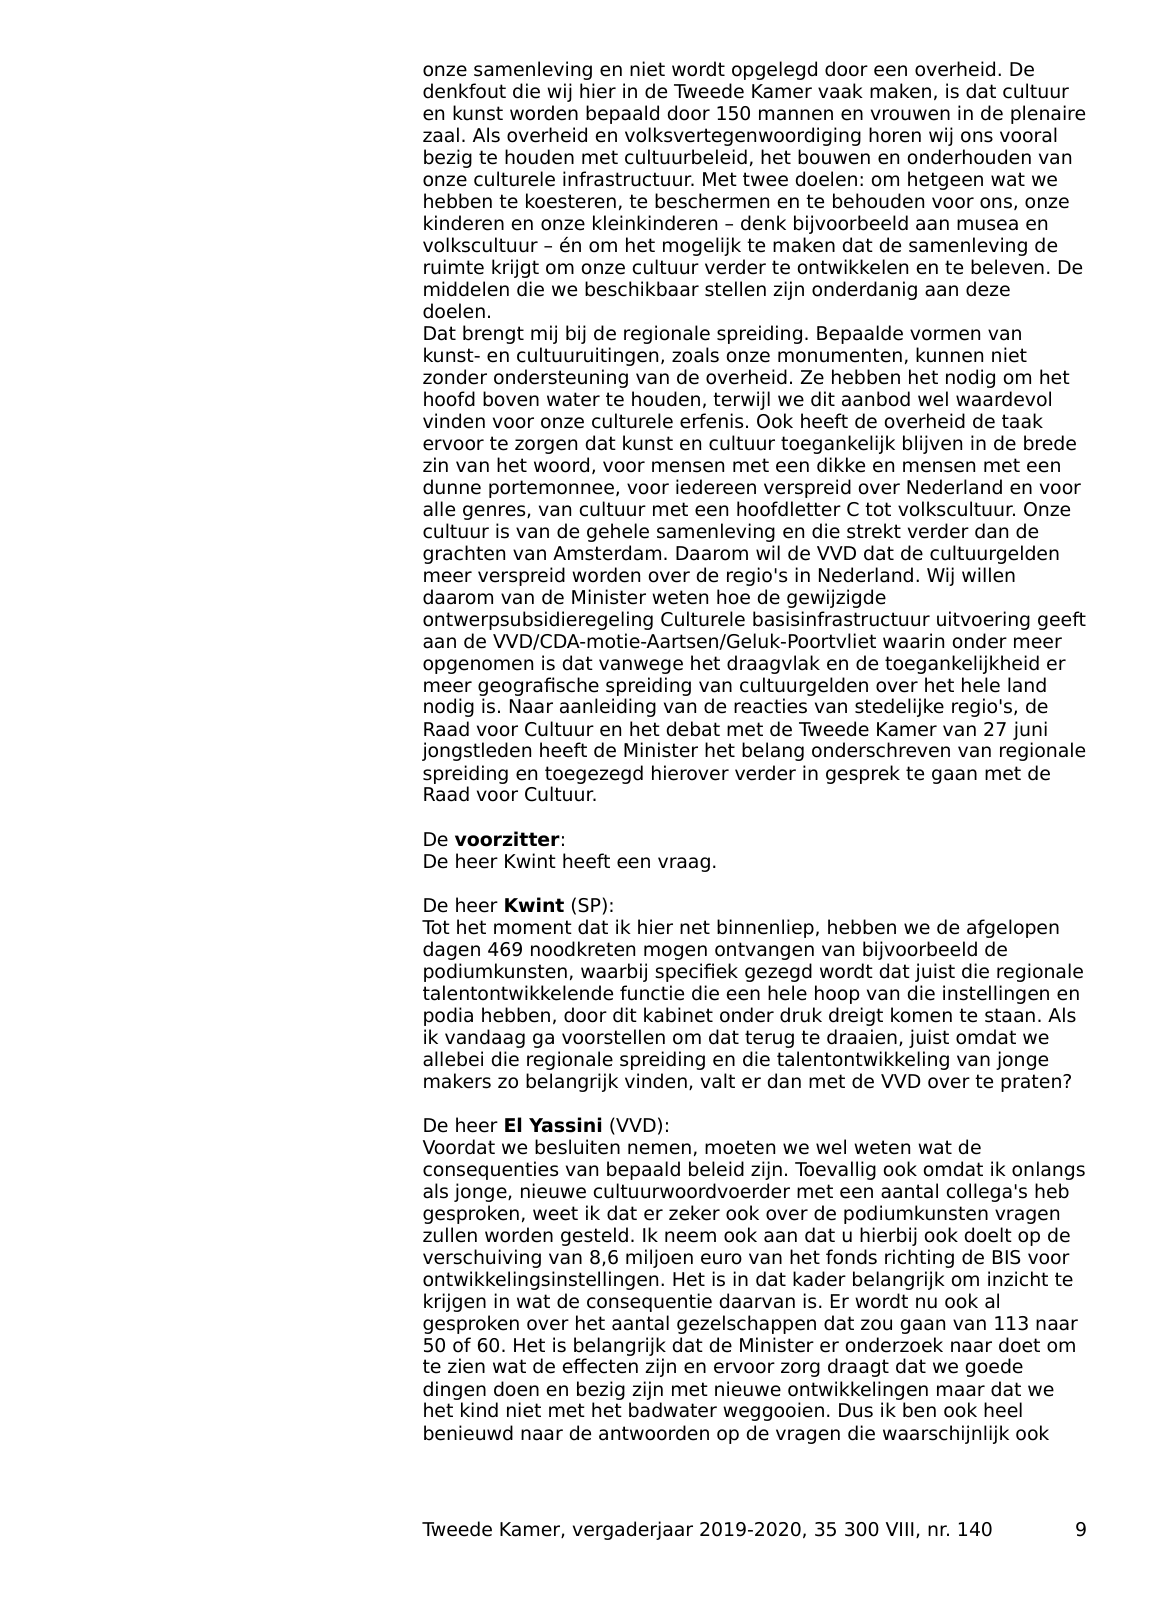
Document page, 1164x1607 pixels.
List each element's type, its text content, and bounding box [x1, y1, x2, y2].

text Tot het moment dat ik hier net binnenliep, hebben we de afgelopen dagen 469 noodkreten mogen ontvangen van bijvoorbeeld de podiumkunsten, waarbij specifiek gezegd wordt dat juist die regionale talentontwikkelende functie die een hele hoop van die instellingen en podia hebben, door dit kabinet onder druk dreigt komen te staan. Als ik vandaag ga voorstellen om dat terug te draaien, juist omdat we allebei die regionale spreiding en die talentontwikkeling van jonge makers zo belangrijk vinden, valt er dan met de VVD over te praten? [422, 917, 1087, 1092]
text onze samenleving en niet wordt opgelegd door een overheid. De denkfout die wij hier in de Tweede Kamer vaak maken, is dat cultuur en kunst worden bepaald door 150 mannen en vrouwen in de plenaire zaal. Als overheid en volksvertegenwoordiging horen wij ons vooral bezig te houden met cultuurbeleid, het bouwen en onderhouden van onze culturele infrastructuur. Met twee doelen: om hetgeen wat we hebben te koesteren, te beschermen en te behouden voor ons, onze kinderen en onze kleinkinderen – denk bijvoorbeeld aan musea en volkscultuur – én om het mogelijk te maken dat de samenleving de ruimte krijgt om onze cultuur verder te ontwikkelen en te beleven. De middelen die we beschikbaar stellen zijn onderdanig aan deze doelen. [422, 59, 1087, 323]
text De voorzitter: [422, 828, 1087, 851]
text De heer Kwint heeft een vraag. [422, 851, 1087, 872]
text Voordat we besluiten nemen, moeten we wel weten wat de consequenties van bepaald beleid zijn. Toevallig ook omdat ik onlangs als jonge, nieuwe cultuurwoordvoerder met een aantal collega's heb gesproken, weet ik dat er zeker ook over de podiumkunsten vragen zullen worden gesteld. Ik neem ook aan dat u hierbij ook doelt op de verschuiving van 8,6 miljoen euro van het fonds richting de BIS voor ontwikkelingsinstellingen. Het is in dat kader belangrijk om inzicht te krijgen in wat de consequentie daarvan is. Er wordt nu ook al gesproken over het aantal gezelschappen dat zou gaan van 113 naar 50 of 60. Het is belangrijk dat de Minister er onderzoek naar doet om te zien wat de effecten zijn en ervoor zorg draagt dat we goede dingen doen en bezig zijn met nieuwe ontwikkelingen maar dat we het kind niet met het badwater weggooien. Dus ik ben ook heel benieuwd naar de antwoorden op de vragen die waarschijnlijk ook [422, 1137, 1087, 1444]
text Dat brengt mij bij de regionale spreiding. Bepaalde vormen van kunst- en cultuuruitingen, zoals onze monumenten, kunnen niet zonder ondersteuning van de overheid. Ze hebben het nodig om het hoofd boven water te houden, terwijl we dit aanbod wel waardevol vinden voor onze culturele erfenis. Ook heeft de overheid de taak ervoor te zorgen dat kunst en cultuur toegankelijk blijven in de brede zin van het woord, voor mensen met een dikke en mensen met een dunne portemonnee, voor iedereen verspreid over Nederland en voor alle genres, van cultuur met een hoofdletter C tot volkscultuur. Onze cultuur is van de gehele samenleving en die strekt verder dan de grachten van Amsterdam. Daarom wil de VVD dat de cultuurgelden meer verspreid worden over de regio's in Nederland. Wij willen daarom van de Minister weten hoe de gewijzigde ontwerpsubsidieregeling Culturele basisinfrastructuur uitvoering geeft aan de VVD/CDA-motie-Aartsen/Geluk-Poortvliet waarin onder meer opgenomen is dat vanwege het draagvlak en de toegankelijkheid er meer geografische spreiding van cultuurgelden over het hele land nodig is. Naar aanleiding van de reacties van stedelijke regio's, de Raad voor Cultuur en het debat met de Tweede Kamer van 27 juni jongstleden heeft de Minister het belang onderschreven van regionale spreiding en toegezegd hierover verder in gesprek te gaan met de Raad voor Cultuur. [422, 323, 1087, 806]
text De heer El Yassini (VVD): [422, 1115, 1087, 1137]
text De heer Kwint (SP): [422, 895, 1087, 917]
